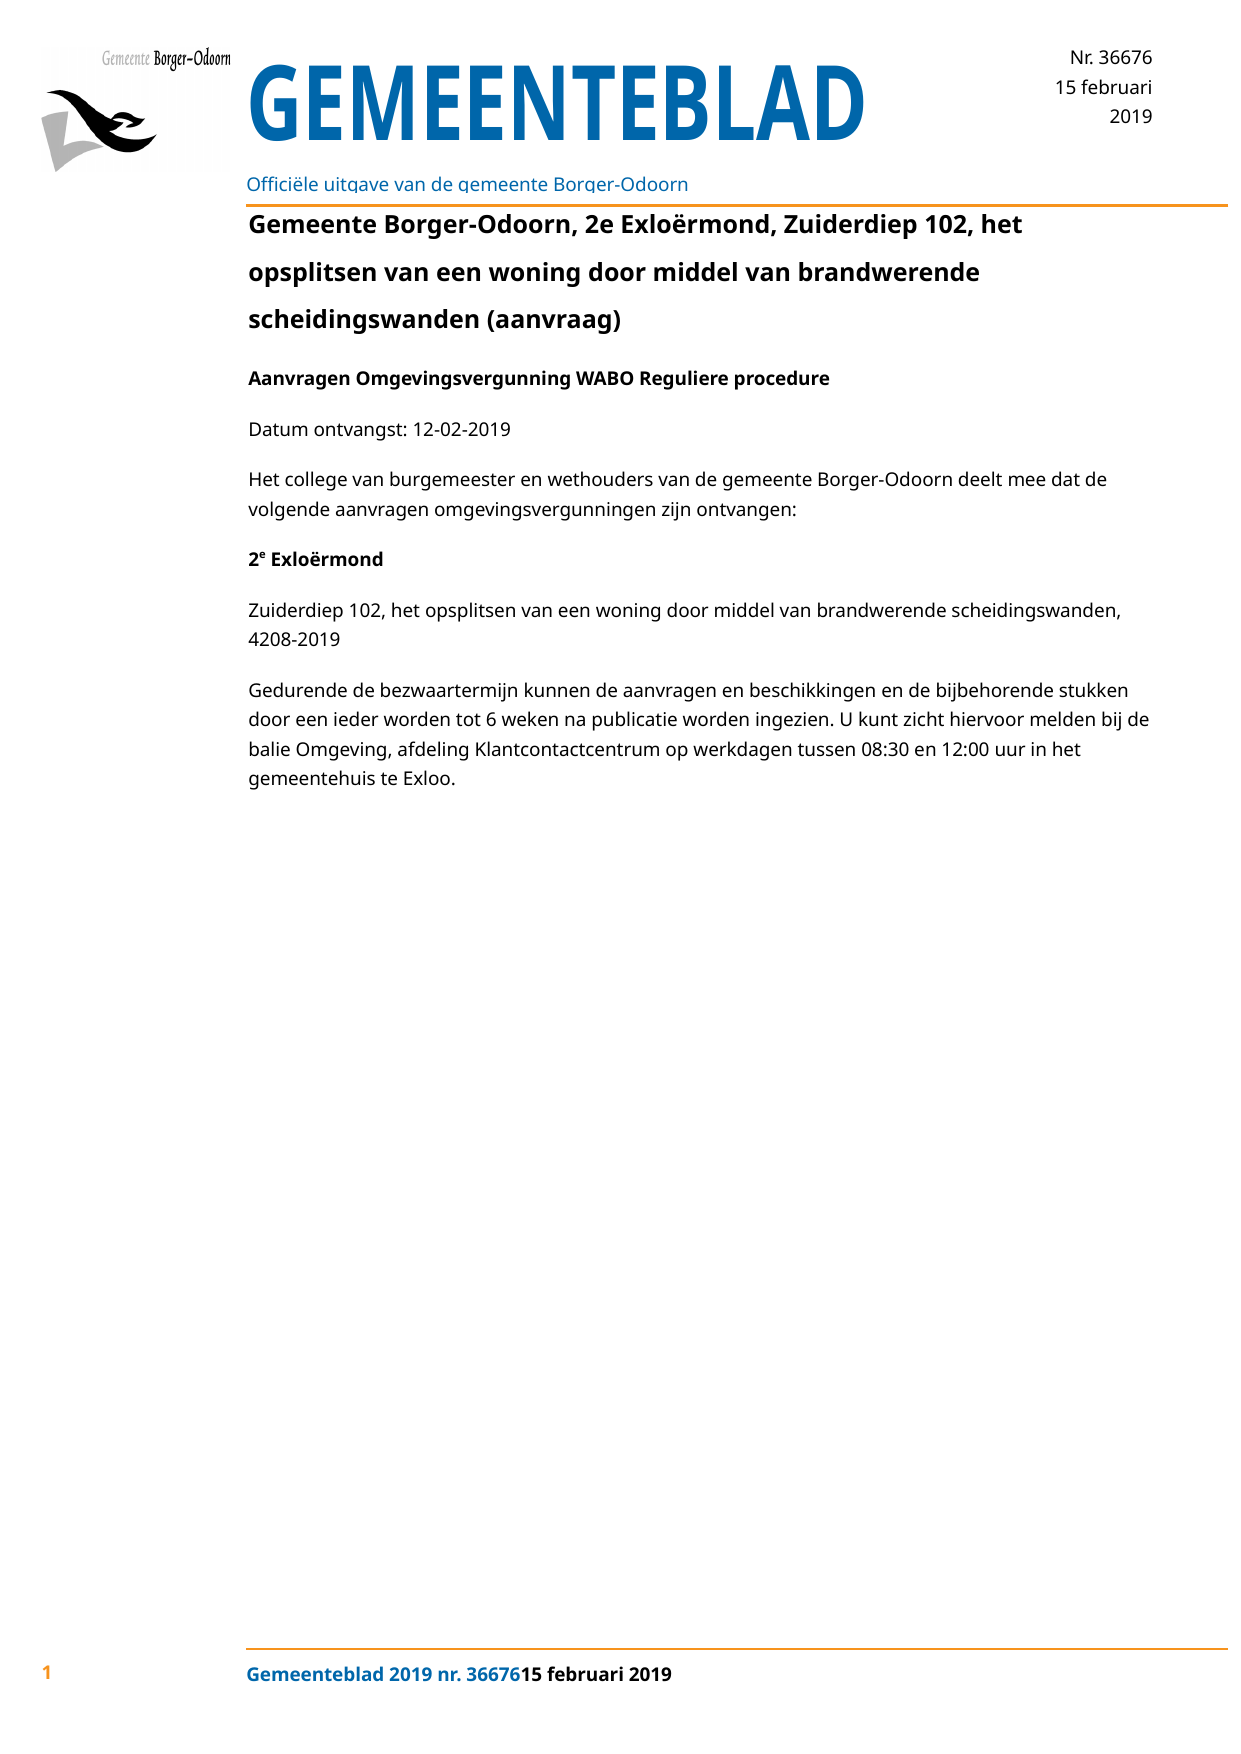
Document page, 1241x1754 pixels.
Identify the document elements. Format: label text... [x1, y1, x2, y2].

text Zuiderdiep 102, het opsplitsen van een woning door middel van brandwerende scheidingswanden, 4208-2019 [248, 597, 1152, 652]
text Aanvragen Omgevingsvergunning WABO Reguliere procedure [248, 366, 1152, 391]
text Datum ontvangst: 12-02-2019 [248, 416, 1152, 442]
text Gedurende de bezwaartermijn kunnen de aanvragen en beschikkingen en de bijbehorende stukken door een ieder worden tot 6 weken na publicatie worden ingezien. U kunt zicht hiervoor melden bij de balie Omgeving, afdeling Klantcontactcentrum op werkdagen tussen 08:30 en 12:00 uur in het gemeentehuis te Exloo. [248, 677, 1152, 791]
text Gemeente Borger-Odoorn, 2e Exloërmond, Zuiderdiep 102, het opsplitsen van een woning door middel van brandwerende scheidingswanden (aanvraag) [248, 207, 1152, 336]
picture [41, 47, 231, 172]
text 2e Exloërmond [248, 546, 1152, 572]
text Het college van burgemeester en wethouders van de gemeente Borger-Odoorn deelt mee dat de volgende aanvragen omgevingsvergunningen zijn ontvangen: [248, 466, 1152, 522]
